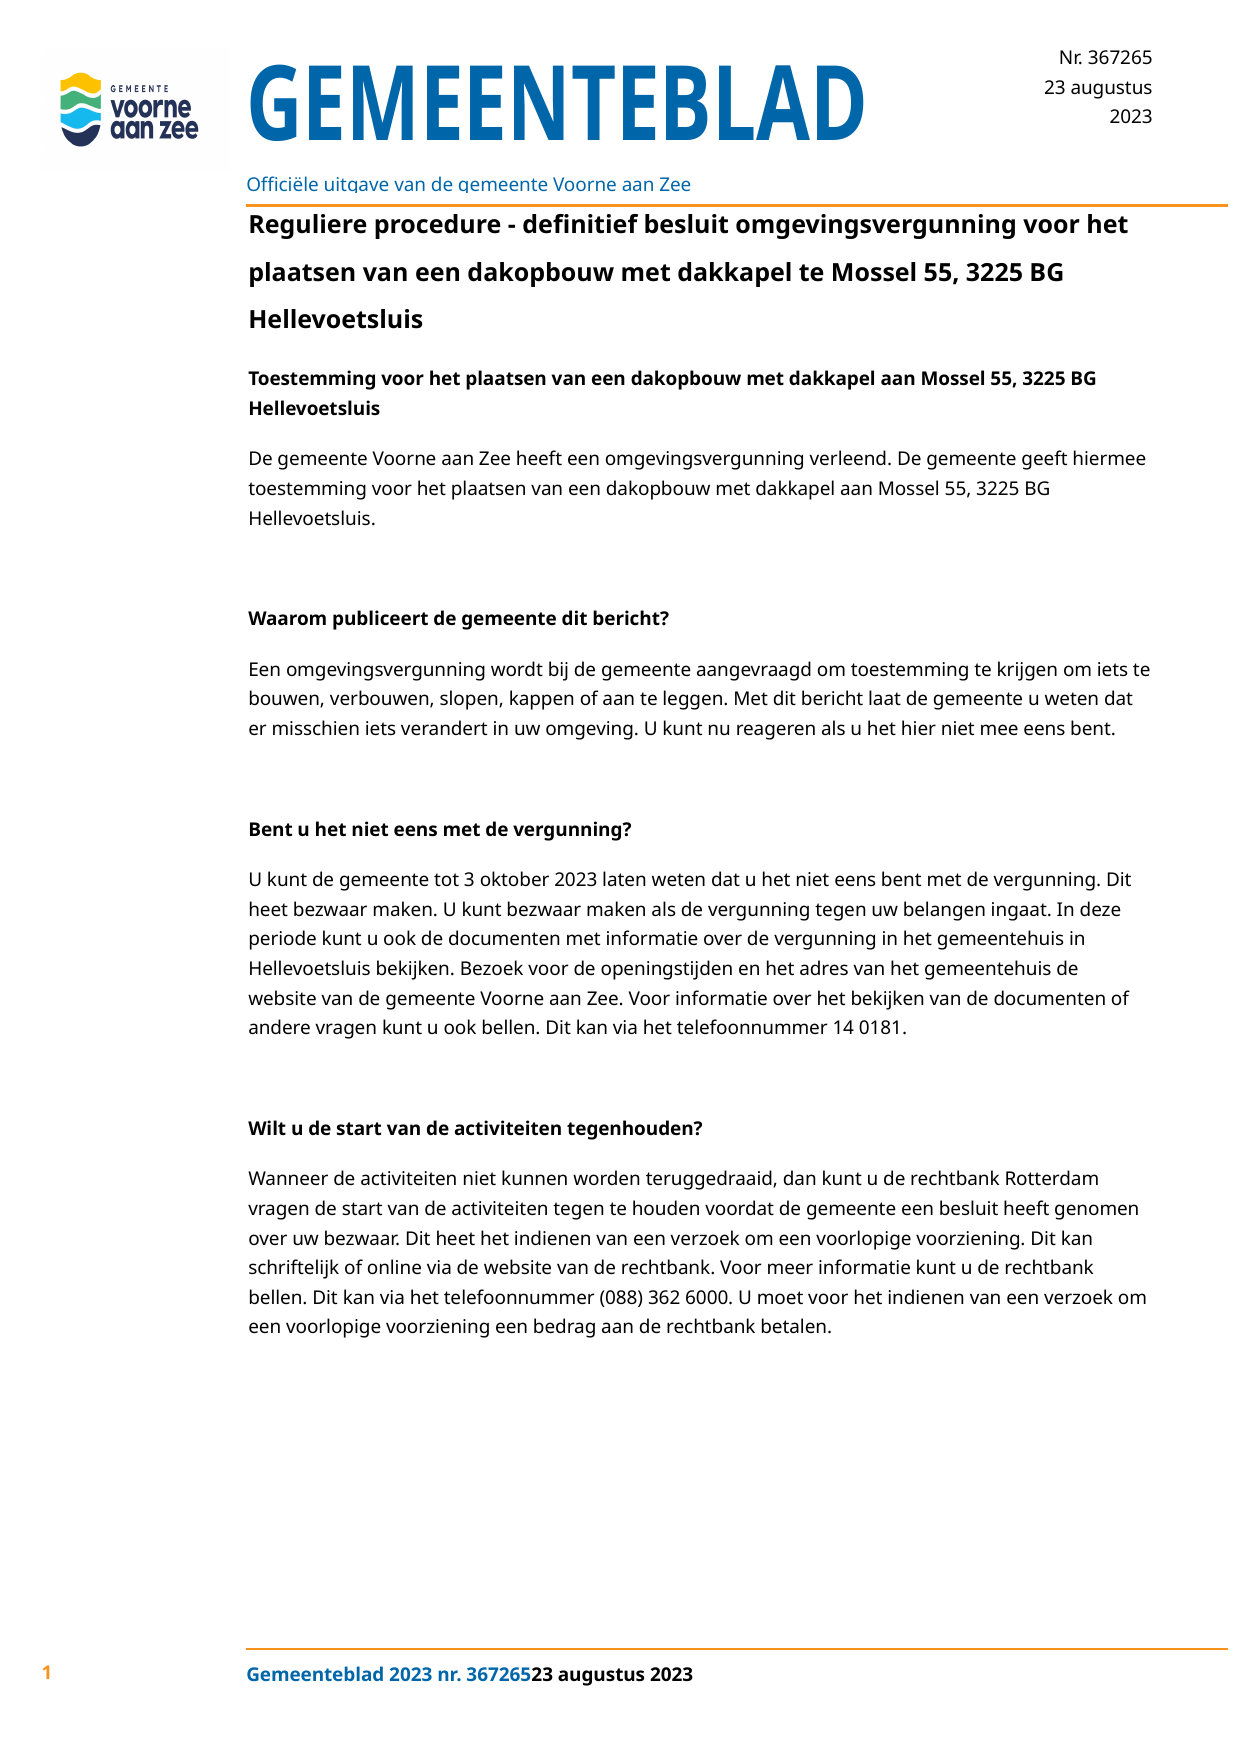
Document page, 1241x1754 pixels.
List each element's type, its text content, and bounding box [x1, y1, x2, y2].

text Wilt u de start van de activiteiten tegenhouden? [248, 1115, 1152, 1141]
picture [41, 47, 231, 172]
text Toestemming voor het plaatsen van een dakopbouw met dakkapel aan Mossel 55, 3225 BG Hellevoetsluis [248, 366, 1152, 421]
text Wanneer de activiteiten niet kunnen worden teruggedraaid, dan kunt u de rechtbank Rotterdam vragen de start van de activiteiten tegen te houden voordat de gemeente een besluit heeft genomen over uw bezwaar. Dit heet het indienen van een verzoek om een voorlopige voorziening. Dit kan schriftelijk of online via de website van de rechtbank. Voor meer informatie kunt u de rechtbank bellen. Dit kan via het telefoonnummer (088) 362 6000. U moet voor het indienen van een verzoek om een voorlopige voorziening een bedrag aan de rechtbank betalen. [248, 1166, 1152, 1339]
text Bent u het niet eens met de vergunning? [248, 816, 1152, 842]
text U kunt de gemeente tot 3 oktober 2023 laten weten dat u het niet eens bent met de vergunning. Dit heet bezwaar maken. U kunt bezwaar maken als de vergunning tegen uw belangen ingaat. In deze periode kunt u ook de documenten met informatie over de vergunning in het gemeentehuis in Hellevoetsluis bekijken. Bezoek voor de openingstijden en het adres van het gemeentehuis de website van de gemeente Voorne aan Zee. Voor informatie over het bekijken van de documenten of andere vragen kunt u ook bellen. Dit kan via het telefoonnummer 14 0181. [248, 866, 1152, 1040]
text Waarom publiceert de gemeente dit bericht? [248, 606, 1152, 631]
text Reguliere procedure - definitief besluit omgevingsvergunning voor het plaatsen van een dakopbouw met dakkapel te Mossel 55, 3225 BG Hellevoetsluis [248, 207, 1152, 336]
text Een omgevingsvergunning wordt bij de gemeente aangevraagd om toestemming te krijgen om iets te bouwen, verbouwen, slopen, kappen of aan te leggen. Met dit bericht laat de gemeente u weten dat er misschien iets verandert in uw omgeving. U kunt nu reageren als u het hier niet mee eens bent. [248, 656, 1152, 741]
text De gemeente Voorne aan Zee heeft een omgevingsvergunning verleend. De gemeente geeft hiermee toestemming voor het plaatsen van een dakopbouw met dakkapel aan Mossel 55, 3225 BG Hellevoetsluis. [248, 446, 1152, 530]
